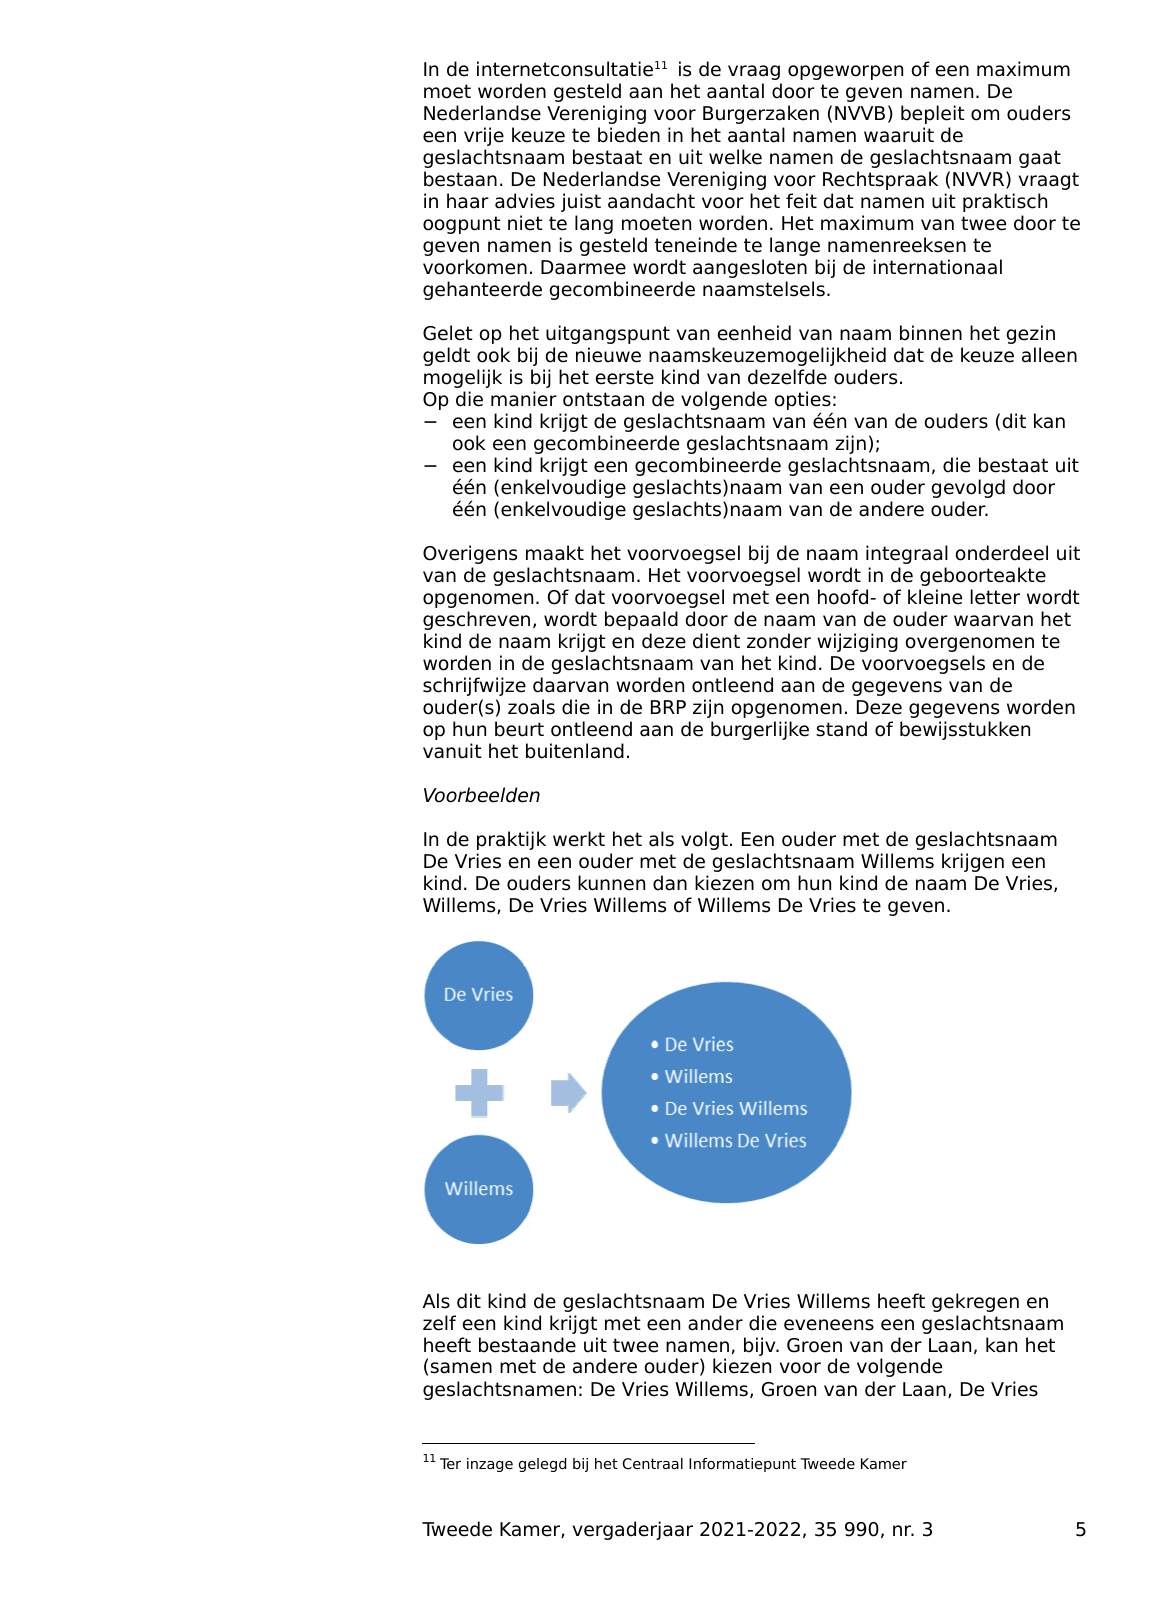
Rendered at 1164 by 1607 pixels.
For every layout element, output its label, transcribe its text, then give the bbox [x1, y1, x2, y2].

text Op die manier ontstaan de volgende opties: [422, 389, 1087, 411]
subtitle Voorbeelden [422, 785, 1087, 807]
text In de internetconsultatie is de vraag opgeworpen of een maximum moet worden gesteld aan het aantal door te geven namen. De Nederlandse Vereniging voor Burgerzaken (NVVB) bepleit om ouders een vrije keuze te bieden in het aantal namen waaruit de geslachtsnaam bestaat en uit welke namen de geslachtsnaam gaat bestaan. De Nederlandse Vereniging voor Rechtspraak (NVVR) vraagt in haar advies juist aandacht voor het feit dat namen uit praktisch oogpunt niet te lang moeten worden. Het maximum van twee door te geven namen is gesteld teneinde te lange namenreeksen te voorkomen. Daarmee wordt aangesloten bij de internationaal gehanteerde gecombineerde naamstelsels. [422, 59, 1087, 301]
text − een kind krijgt een gecombineerde geslachtsnaam, die bestaat uit één (enkelvoudige geslachts)naam van een ouder gevolgd door één (enkelvoudige geslachts)naam van de andere ouder. [422, 455, 1087, 521]
text − een kind krijgt de geslachtsnaam van één van de ouders (dit kan ook een gecombineerde geslachtsnaam zijn); [422, 411, 1087, 455]
text Overigens maakt het voorvoegsel bij de naam integraal onderdeel uit van de geslachtsnaam. Het voorvoegsel wordt in de geboorteakte opgenomen. Of dat voorvoegsel met een hoofd- of kleine letter wordt geschreven, wordt bepaald door de naam van de ouder waarvan het kind de naam krijgt en deze dient zonder wijziging overgenomen te worden in de geslachtsnaam van het kind. De voorvoegsels en de schrijfwijze daarvan worden ontleend aan de gegevens van de ouder(s) zoals die in de BRP zijn opgenomen. Deze gegevens worden op hun beurt ontleend aan de burgerlijke stand of bewijsstukken vanuit het buitenland. [422, 543, 1087, 763]
text Gelet op het uitgangspunt van eenheid van naam binnen het gezin geldt ook bij de nieuwe naamskeuzemogelijkheid dat de keuze alleen mogelijk is bij het eerste kind van dezelfde ouders. [422, 323, 1087, 389]
text Ter inzage gelegd bij het Centraal Informatiepunt Tweede Kamer [422, 1452, 1087, 1474]
text Als dit kind de geslachtsnaam De Vries Willems heeft gekregen en zelf een kind krijgt met een ander die eveneens een geslachtsnaam heeft bestaande uit twee namen, bijv. Groen van der Laan, kan het (samen met de andere ouder) kiezen voor de volgende geslachtsnamen: De Vries Willems, Groen van der Laan, De Vries [422, 1291, 1087, 1400]
text In de praktijk werkt het als volgt. Een ouder met de geslachtsnaam De Vries en een ouder met de geslachtsnaam Willems krijgen een kind. De ouders kunnen dan kiezen om hun kind de naam De Vries, Willems, De Vries Willems of Willems De Vries te geven. [422, 829, 1087, 917]
picture [422, 939, 854, 1247]
